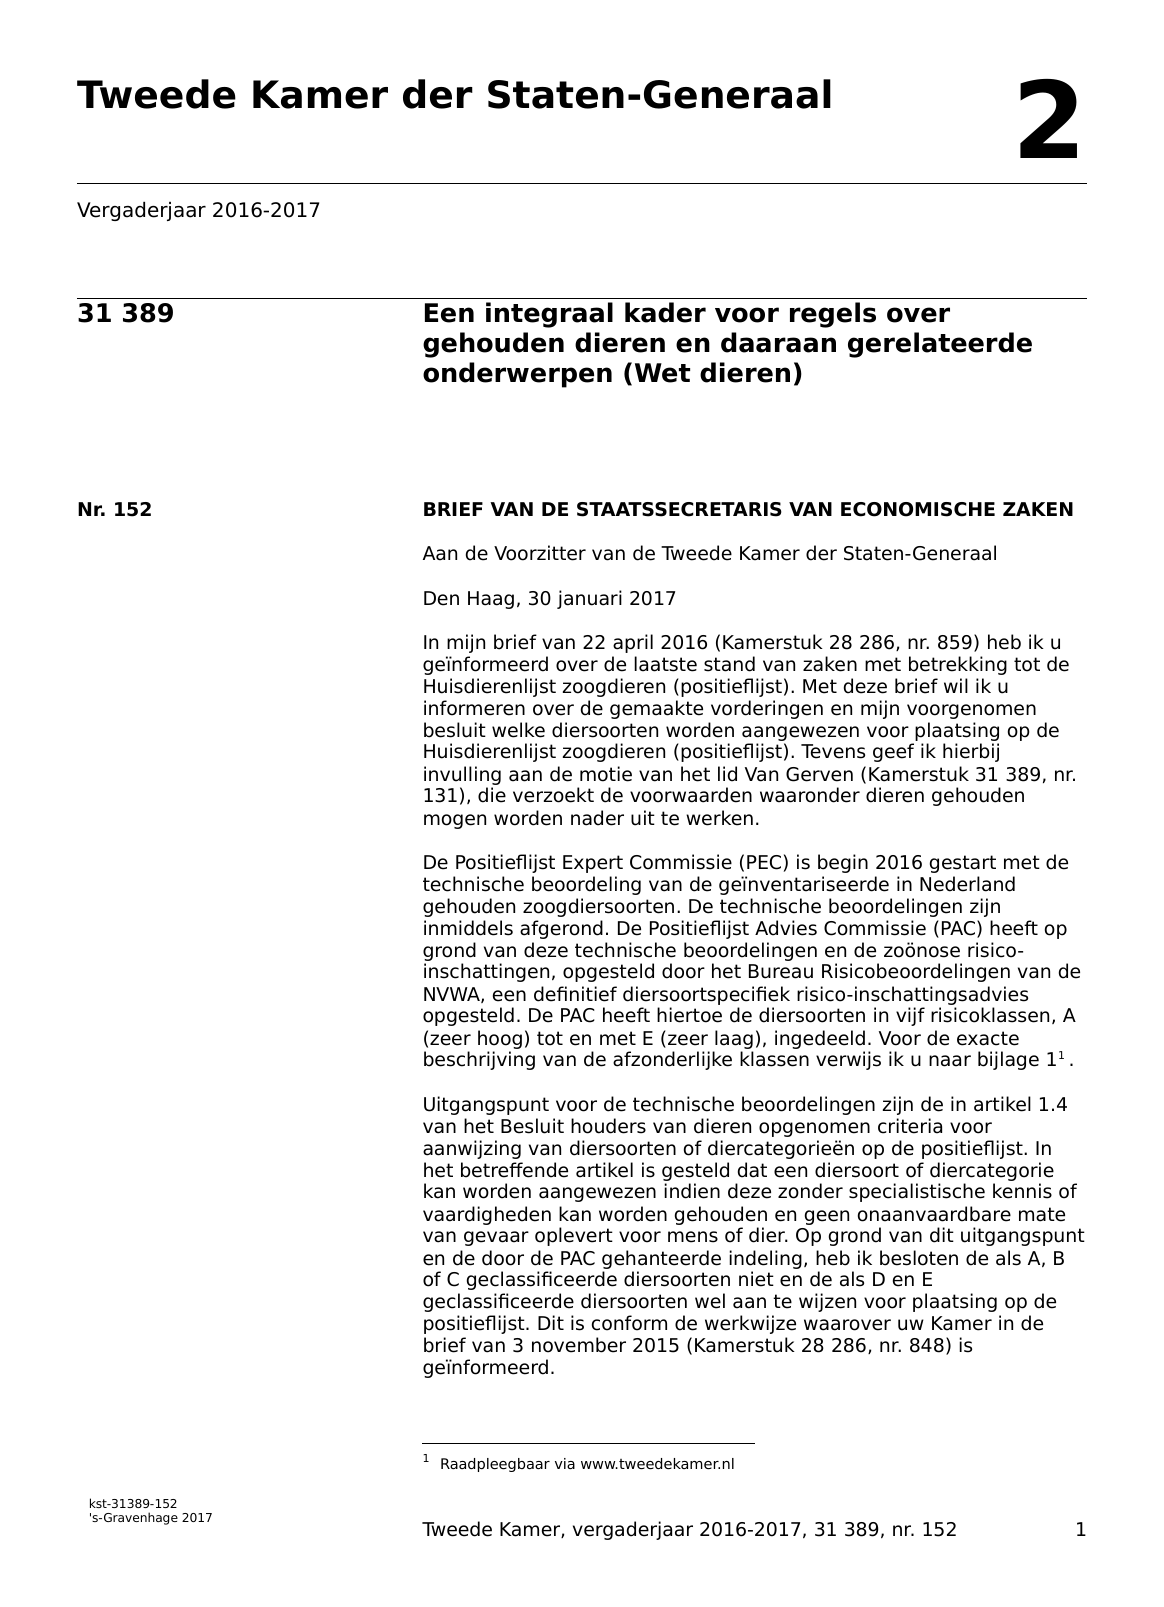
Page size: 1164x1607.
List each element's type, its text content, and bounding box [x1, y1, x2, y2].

text Uitgangspunt voor de technische beoordelingen zijn de in artikel 1.4 van het Besluit houders van dieren opgenomen criteria voor aanwijzing van diersoorten of diercategorieën op de positieflijst. In het betreffende artikel is gesteld dat een diersoort of diercategorie kan worden aangewezen indien deze zonder specialistische kennis of vaardigheden kan worden gehouden en geen onaanvaardbare mate van gevaar oplevert voor mens of dier. Op grond van dit uitgangspunt en de door de PAC gehanteerde indeling, heb ik besloten de als A, B of C geclassificeerde diersoorten niet en de als D en E geclassificeerde diersoorten wel aan te wijzen voor plaatsing op de positieflijst. Dit is conform de werkwijze waarover uw Kamer in de brief van 3 november 2015 (Kamerstuk 28 286, nr. 848) is geïnformeerd. [422, 1093, 1087, 1379]
subtitle Nr. 152 BRIEF VAN DE STAATSSECRETARIS VAN ECONOMISCHE ZAKEN [77, 499, 1087, 521]
text Raadpleegbaar via www.tweedekamer.nl [422, 1452, 1087, 1474]
table_cell Vergaderjaar 2016-2017 [77, 184, 1087, 298]
text Aan de Voorzitter van de Tweede Kamer der Staten-Generaal [422, 543, 1087, 565]
table_header Tweede Kamer der Staten-Generaal [77, 59, 886, 183]
table_header 2 [886, 59, 1087, 183]
text Den Haag, 30 januari 2017 [422, 587, 1087, 609]
subtitle 31 389 Een integraal kader voor regels over gehouden dieren en daaraan gerelateerde onderwerpen (Wet dieren) [77, 299, 1087, 388]
text kst-31389-152 [88, 1497, 323, 1511]
text In mijn brief van 22 april 2016 (Kamerstuk 28 286, nr. 859) heb ik u geïnformeerd over de laatste stand van zaken met betrekking tot de Huisdierenlijst zoogdieren (positieflijst). Met deze brief wil ik u informeren over de gemaakte vorderingen en mijn voorgenomen besluit welke diersoorten worden aangewezen voor plaatsing op de Huisdierenlijst zoogdieren (positieflijst). Tevens geef ik hierbij invulling aan de motie van het lid Van Gerven (Kamerstuk 31 389, nr. 131), die verzoekt de voorwaarden waaronder dieren gehouden mogen worden nader uit te werken. [422, 632, 1087, 829]
text De Positieflijst Expert Commissie (PEC) is begin 2016 gestart met de technische beoordeling van de geïnventariseerde in Nederland gehouden zoogdiersoorten. De technische beoordelingen zijn inmiddels afgerond. De Positieflijst Advies Commissie (PAC) heeft op grond van deze technische beoordelingen en de zoönose risico-inschattingen, opgesteld door het Bureau Risicobeoordelingen van de NVWA, een definitief diersoortspecifiek risico-inschattingsadvies opgesteld. De PAC heeft hiertoe de diersoorten in vijf risicoklassen, A (zeer hoog) tot en met E (zeer laag), ingedeeld. Voor de exacte beschrijving van de afzonderlijke klassen verwijs ik u naar bijlage 1. [422, 852, 1087, 1071]
text 's-Gravenhage 2017 [88, 1511, 323, 1525]
